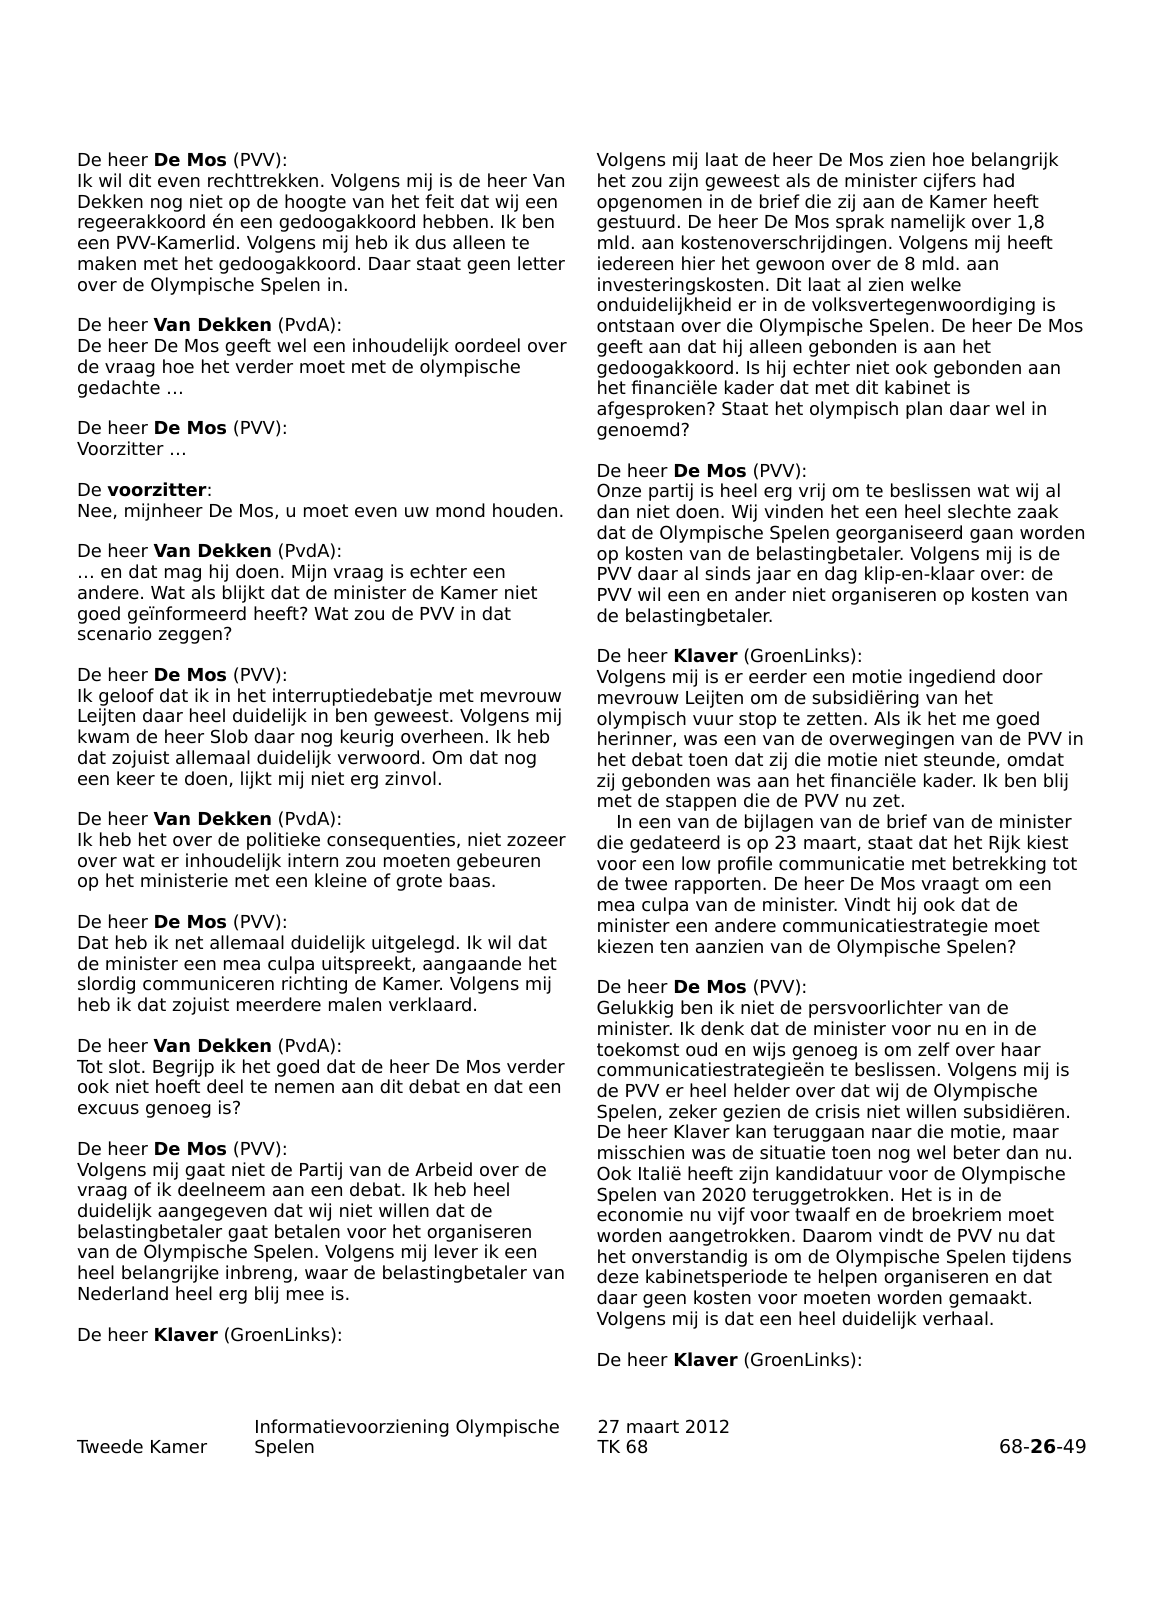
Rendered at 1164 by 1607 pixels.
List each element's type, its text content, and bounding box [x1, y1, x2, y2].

text De voorzitter: [77, 480, 567, 500]
text De heer Van Dekken (PvdA): [77, 809, 567, 830]
text Gelukkig ben ik niet de persvoorlichter van de minister. Ik denk dat de minister voor nu en in de toekomst oud en wijs genoeg is om zelf over haar communicatiestrategieën te beslissen. Volgens mij is de PVV er heel helder over dat wij de Olympische Spelen, zeker gezien de crisis niet willen subsidiëren. De heer Klaver kan teruggaan naar die motie, maar misschien was de situatie toen nog wel beter dan nu. Ook Italië heeft zijn kandidatuur voor de Olympische Spelen van 2020 teruggetrokken. Het is in de economie nu vijf voor twaalf en de broekriem moet worden aangetrokken. Daarom vindt de PVV nu dat het onverstandig is om de Olympische Spelen tijdens deze kabinetsperiode te helpen organiseren en dat daar geen kosten voor moeten worden gemaakt. Volgens mij is dat een heel duidelijk verhaal. [596, 998, 1087, 1329]
text Nee, mijnheer De Mos, u moet even uw mond houden. [77, 500, 567, 521]
text De heer Klaver (GroenLinks): [77, 1324, 567, 1345]
text De heer Van Dekken (PvdA): [77, 1036, 567, 1056]
text De heer De Mos geeft wel een inhoudelijk oordeel over de vraag hoe het verder moet met de olympische gedachte … [77, 336, 567, 398]
text Volgens mij laat de heer De Mos zien hoe belangrijk het zou zijn geweest als de minister cijfers had opgenomen in de brief die zij aan de Kamer heeft gestuurd. De heer De Mos sprak namelijk over 1,8 mld. aan kostenoverschrijdingen. Volgens mij heeft iedereen hier het gewoon over de 8 mld. aan investeringskosten. Dit laat al zien welke onduidelijkheid er in de volksvertegenwoordiging is ontstaan over die Olympische Spelen. De heer De Mos geeft aan dat hij alleen gebonden is aan het gedoogakkoord. Is hij echter niet ook gebonden aan het financiële kader dat met dit kabinet is afgesproken? Staat het olympisch plan daar wel in genoemd? [596, 150, 1087, 440]
text … en dat mag hij doen. Mijn vraag is echter een andere. Wat als blijkt dat de minister de Kamer niet goed geïnformeerd heeft? Wat zou de PVV in dat scenario zeggen? [77, 562, 567, 645]
text De heer De Mos (PVV): [77, 1139, 567, 1159]
text In een van de bijlagen van de brief van de minister die gedateerd is op 23 maart, staat dat het Rijk kiest voor een low profile communicatie met betrekking tot de twee rapporten. De heer De Mos vraagt om een mea culpa van de minister. Vindt hij ook dat de minister een andere communicatiestrategie moet kiezen ten aanzien van de Olympische Spelen? [596, 812, 1087, 957]
text Tot slot. Begrijp ik het goed dat de heer De Mos verder ook niet hoeft deel te nemen aan dit debat en dat een excuus genoeg is? [77, 1056, 567, 1119]
text De heer Van Dekken (PvdA): [77, 541, 567, 562]
text De heer De Mos (PVV): [77, 150, 567, 171]
text De heer Klaver (GroenLinks): [596, 646, 1087, 667]
text Volgens mij is er eerder een motie ingediend door mevrouw Leijten om de subsidiëring van het olympisch vuur stop te zetten. Als ik het me goed herinner, was een van de overwegingen van de PVV in het debat toen dat zij die motie niet steunde, omdat zij gebonden was aan het financiële kader. Ik ben blij met de stappen die de PVV nu zet. [596, 667, 1087, 812]
text De heer De Mos (PVV): [77, 665, 567, 686]
text Onze partij is heel erg vrij om te beslissen wat wij al dan niet doen. Wij vinden het een heel slechte zaak dat de Olympische Spelen georganiseerd gaan worden op kosten van de belastingbetaler. Volgens mij is de PVV daar al sinds jaar en dag klip-en-klaar over: de PVV wil een en ander niet organiseren op kosten van de belastingbetaler. [596, 481, 1087, 626]
text De heer Klaver (GroenLinks): [596, 1349, 1087, 1370]
text Ik wil dit even rechttrekken. Volgens mij is de heer Van Dekken nog niet op de hoogte van het feit dat wij een regeerakkoord én een gedoogakkoord hebben. Ik ben een PVV-Kamerlid. Volgens mij heb ik dus alleen te maken met het gedoogakkoord. Daar staat geen letter over de Olympische Spelen in. [77, 171, 567, 295]
text Dat heb ik net allemaal duidelijk uitgelegd. Ik wil dat de minister een mea culpa uitspreekt, aangaande het slordig communiceren richting de Kamer. Volgens mij heb ik dat zojuist meerdere malen verklaard. [77, 933, 567, 1016]
text Volgens mij gaat niet de Partij van de Arbeid over de vraag of ik deelneem aan een debat. Ik heb heel duidelijk aangegeven dat wij niet willen dat de belastingbetaler gaat betalen voor het organiseren van de Olympische Spelen. Volgens mij lever ik een heel belangrijke inbreng, waar de belastingbetaler van Nederland heel erg blij mee is. [77, 1159, 567, 1304]
text De heer De Mos (PVV): [596, 460, 1087, 481]
text De heer De Mos (PVV): [77, 912, 567, 933]
text Ik geloof dat ik in het interruptiedebatje met mevrouw Leijten daar heel duidelijk in ben geweest. Volgens mij kwam de heer Slob daar nog keurig overheen. Ik heb dat zojuist allemaal duidelijk verwoord. Om dat nog een keer te doen, lijkt mij niet erg zinvol. [77, 686, 567, 789]
text De heer De Mos (PVV): [77, 418, 567, 439]
text De heer De Mos (PVV): [596, 977, 1087, 998]
text Ik heb het over de politieke consequenties, niet zozeer over wat er inhoudelijk intern zou moeten gebeuren op het ministerie met een kleine of grote baas. [77, 830, 567, 892]
text De heer Van Dekken (PvdA): [77, 315, 567, 336]
text Voorzitter … [77, 439, 567, 460]
